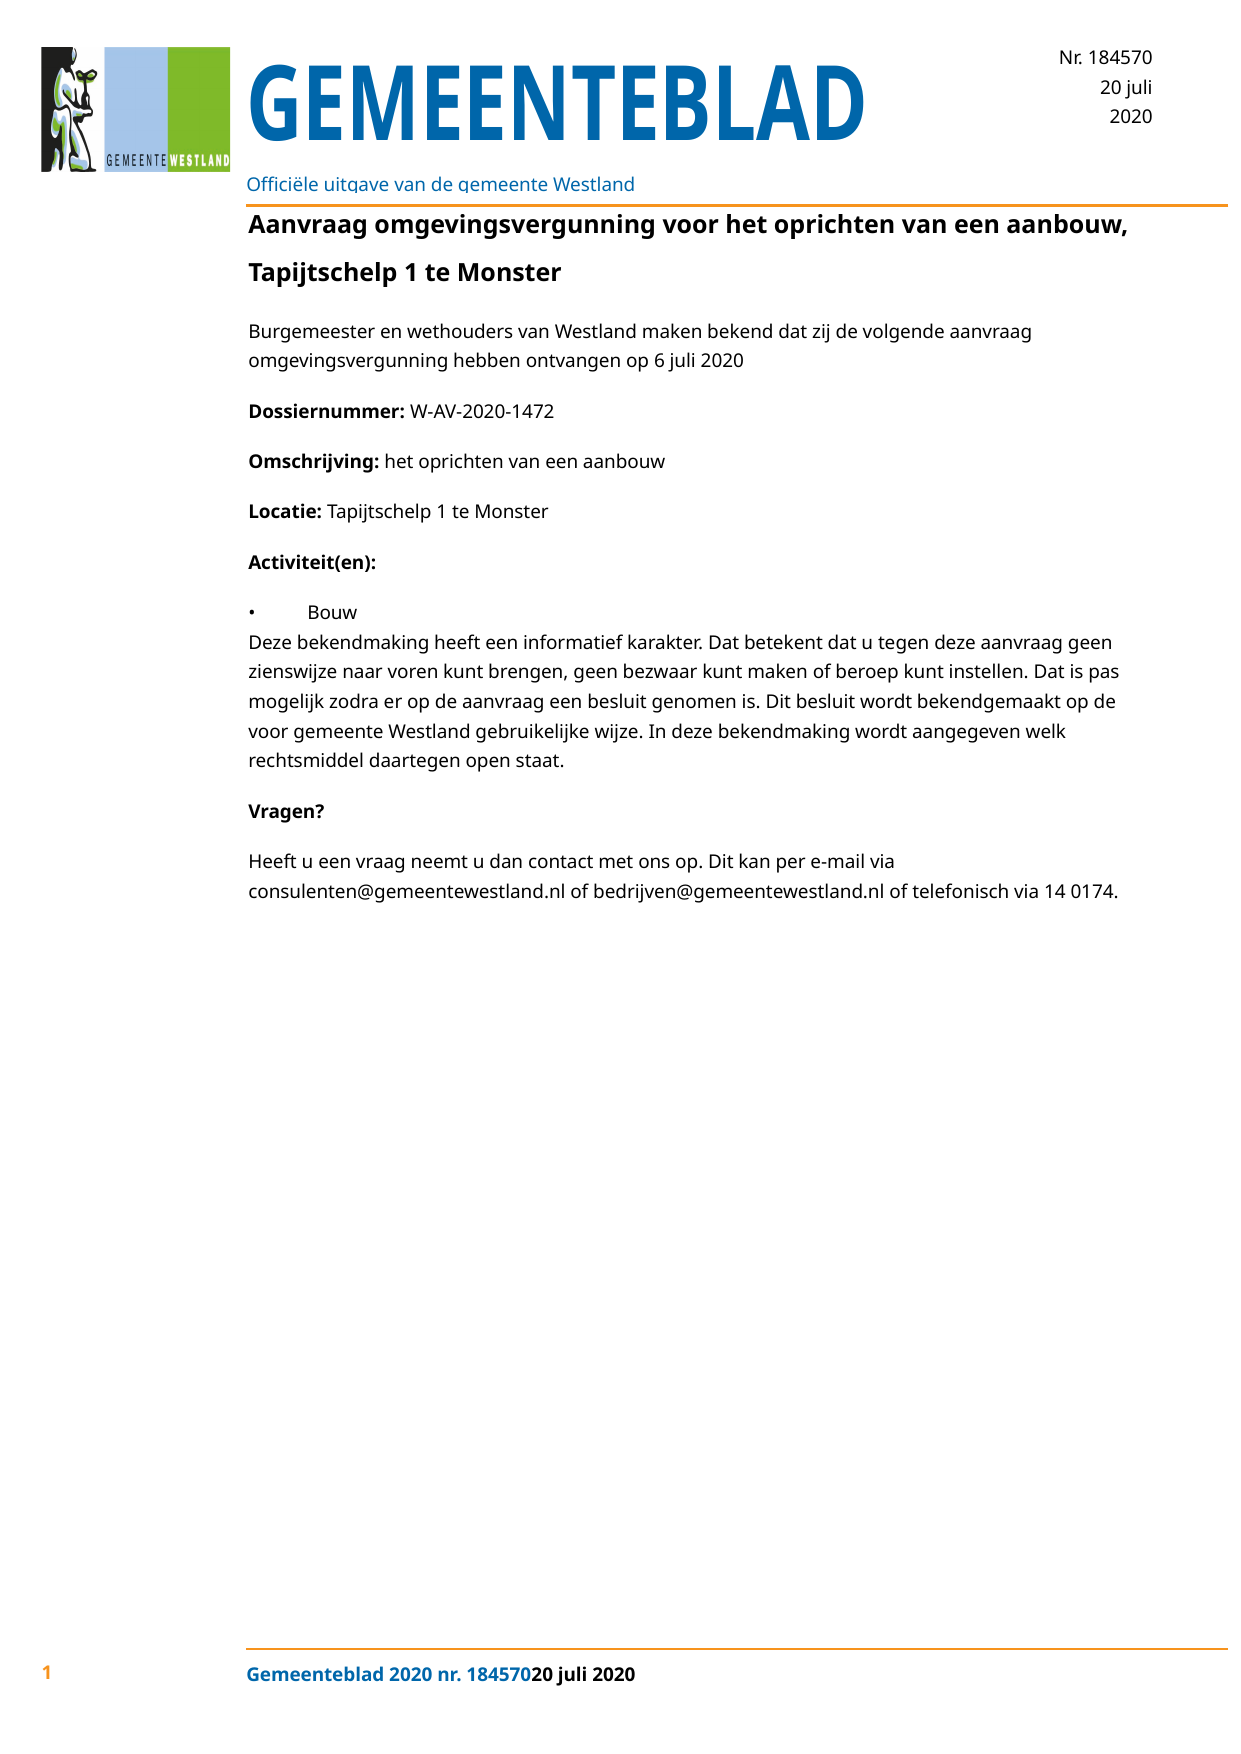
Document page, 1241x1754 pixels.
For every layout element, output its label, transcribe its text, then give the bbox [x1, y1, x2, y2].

text Heeft u een vraag neemt u dan contact met ons op. Dit kan per e-mail via consulenten@gemeentewestland.nl of bedrijven@gemeentewestland.nl of telefonisch via 14 0174. [248, 848, 1152, 904]
text Locatie: Tapijtschelp 1 te Monster [248, 499, 1152, 524]
text Dossiernummer: W-AV-2020-1472 [248, 398, 1152, 424]
text Vragen? [248, 798, 1152, 824]
picture [41, 47, 231, 172]
text Activiteit(en): [248, 549, 1152, 575]
text Deze bekendmaking heeft een informatief karakter. Dat betekent dat u tegen deze aanvraag geen zienswijze naar voren kunt brengen, geen bezwaar kunt maken of beroep kunt instellen. Dat is pas mogelijk zodra er op de aanvraag een besluit genomen is. Dit besluit wordt bekendgemaakt op de voor gemeente Westland gebruikelijke wijze. In deze bekendmaking wordt aangegeven welk rechtsmiddel daartegen open staat. [248, 629, 1152, 773]
list Bouw [248, 599, 1152, 625]
text Omschrijving: het oprichten van een aanbouw [248, 448, 1152, 474]
text Burgemeester en wethouders van Westland maken bekend dat zij de volgende aanvraag omgevingsvergunning hebben ontvangen op 6 juli 2020 [248, 318, 1152, 373]
text Aanvraag omgevingsvergunning voor het oprichten van een aanbouw, Tapijtschelp 1 te Monster [248, 207, 1152, 288]
